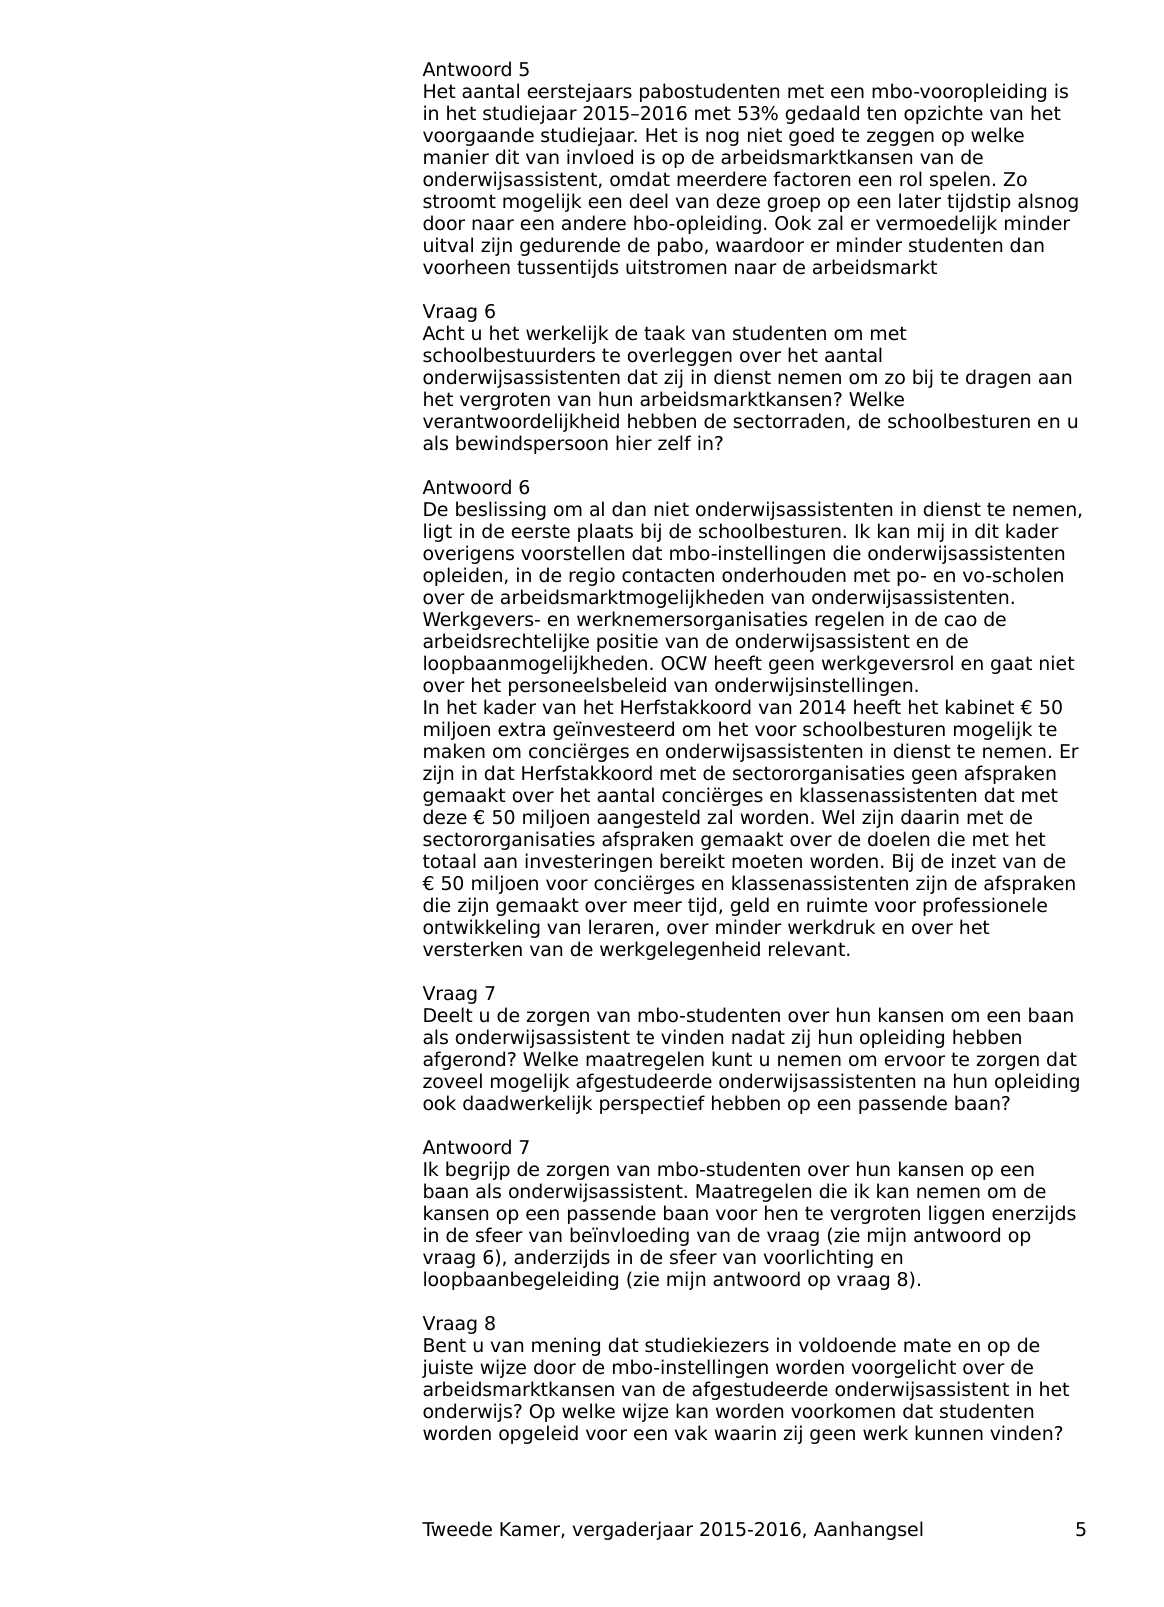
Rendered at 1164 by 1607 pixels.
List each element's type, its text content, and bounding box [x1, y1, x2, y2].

text Antwoord 7 [422, 1137, 1087, 1159]
text Het aantal eerstejaars pabostudenten met een mbo-vooropleiding is in het studiejaar 2015–2016 met 53% gedaald ten opzichte van het voorgaande studiejaar. Het is nog niet goed te zeggen op welke manier dit van invloed is op de arbeidsmarktkansen van de onderwijsassistent, omdat meerdere factoren een rol spelen. Zo stroomt mogelijk een deel van deze groep op een later tijdstip alsnog door naar een andere hbo-opleiding. Ook zal er vermoedelijk minder uitval zijn gedurende de pabo, waardoor er minder studenten dan voorheen tussentijds uitstromen naar de arbeidsmarkt [422, 81, 1087, 279]
text Deelt u de zorgen van mbo-studenten over hun kansen om een baan als onderwijsassistent te vinden nadat zij hun opleiding hebben afgerond? Welke maatregelen kunt u nemen om ervoor te zorgen dat zoveel mogelijk afgestudeerde onderwijsassistenten na hun opleiding ook daadwerkelijk perspectief hebben op een passende baan? [422, 1005, 1087, 1115]
text Acht u het werkelijk de taak van studenten om met schoolbestuurders te overleggen over het aantal onderwijsassistenten dat zij in dienst nemen om zo bij te dragen aan het vergroten van hun arbeidsmarktkansen? Welke verantwoordelijkheid hebben de sectorraden, de schoolbesturen en u als bewindspersoon hier zelf in? [422, 323, 1087, 455]
text Vraag 7 [422, 983, 1087, 1005]
text In het kader van het Herfstakkoord van 2014 heeft het kabinet € 50 miljoen extra geïnvesteerd om het voor schoolbesturen mogelijk te maken om conciërges en onderwijsassistenten in dienst te nemen. Er zijn in dat Herfstakkoord met de sectororganisaties geen afspraken gemaakt over het aantal conciërges en klassenassistenten dat met deze € 50 miljoen aangesteld zal worden. Wel zijn daarin met de sectororganisaties afspraken gemaakt over de doelen die met het totaal aan investeringen bereikt moeten worden. Bij de inzet van de € 50 miljoen voor conciërges en klassenassistenten zijn de afspraken die zijn gemaakt over meer tijd, geld en ruimte voor professionele ontwikkeling van leraren, over minder werkdruk en over het versterken van de werkgelegenheid relevant. [422, 697, 1087, 961]
text De beslissing om al dan niet onderwijsassistenten in dienst te nemen, ligt in de eerste plaats bij de schoolbesturen. Ik kan mij in dit kader overigens voorstellen dat mbo-instellingen die onderwijsassistenten opleiden, in de regio contacten onderhouden met po- en vo-scholen over de arbeidsmarktmogelijkheden van onderwijsassistenten. [422, 499, 1087, 609]
text Ik begrijp de zorgen van mbo-studenten over hun kansen op een baan als onderwijsassistent. Maatregelen die ik kan nemen om de kansen op een passende baan voor hen te vergroten liggen enerzijds in de sfeer van beïnvloeding van de vraag (zie mijn antwoord op vraag 6), anderzijds in de sfeer van voorlichting en loopbaanbegeleiding (zie mijn antwoord op vraag 8). [422, 1159, 1087, 1291]
text Antwoord 5 [422, 59, 1087, 81]
text Vraag 6 [422, 301, 1087, 323]
text Werkgevers- en werknemersorganisaties regelen in de cao de arbeidsrechtelijke positie van de onderwijsassistent en de loopbaanmogelijkheden. OCW heeft geen werkgeversrol en gaat niet over het personeelsbeleid van onderwijsinstellingen. [422, 609, 1087, 697]
text Antwoord 6 [422, 477, 1087, 499]
text Vraag 8 [422, 1313, 1087, 1335]
text Bent u van mening dat studiekiezers in voldoende mate en op de juiste wijze door de mbo-instellingen worden voorgelicht over de arbeidsmarktkansen van de afgestudeerde onderwijsassistent in het onderwijs? Op welke wijze kan worden voorkomen dat studenten worden opgeleid voor een vak waarin zij geen werk kunnen vinden? [422, 1335, 1087, 1445]
